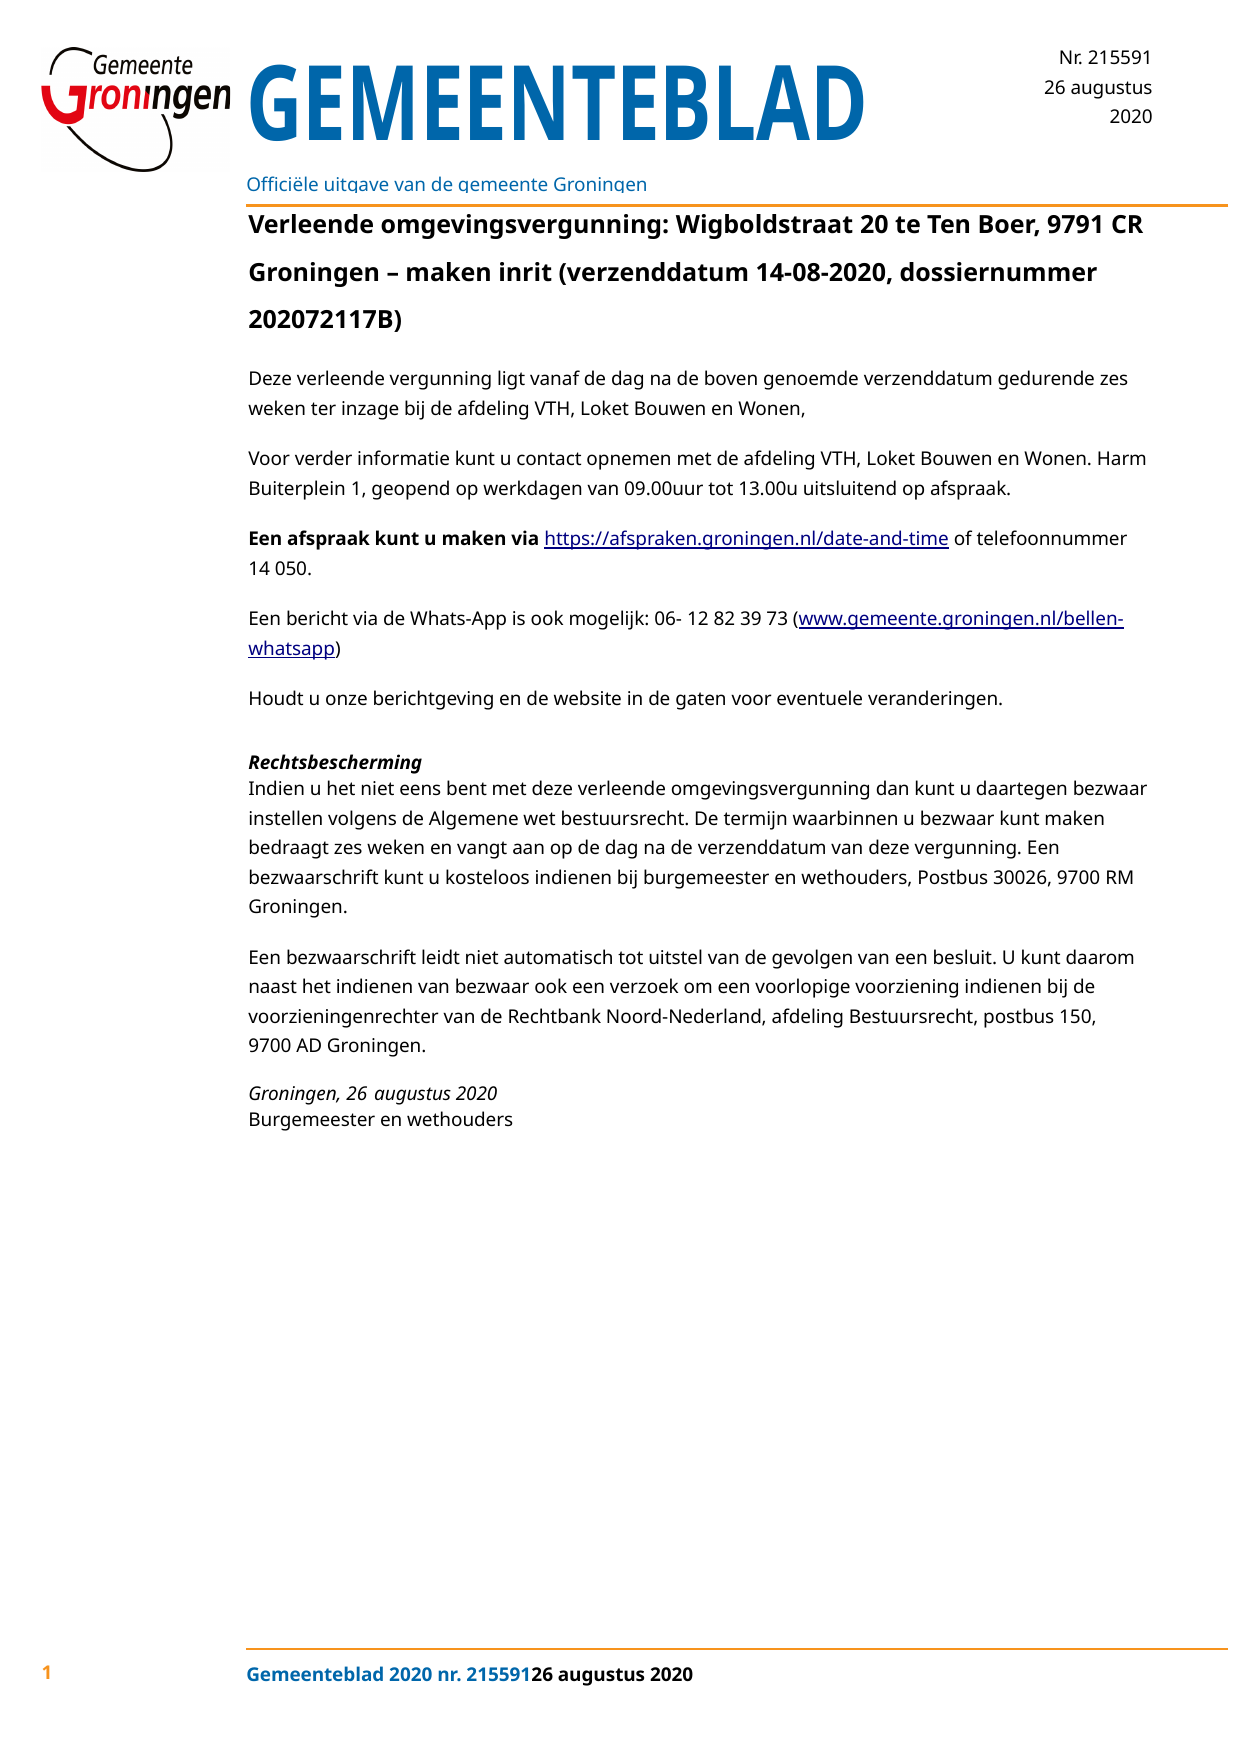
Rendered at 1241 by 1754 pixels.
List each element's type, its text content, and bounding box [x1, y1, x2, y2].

text Groningen, 26 augustus 2020 [248, 1081, 1152, 1106]
text Indien u het niet eens bent met deze verleende omgevingsvergunning dan kunt u daartegen bezwaar instellen volgens de Algemene wet bestuursrecht. De termijn waarbinnen u bezwaar kunt maken bedraagt zes weken en vangt aan op de dag na de verzenddatum van deze vergunning. Een bezwaarschrift kunt u kosteloos indienen bij burgemeester en wethouders, Postbus 30026, 9700 RM Groningen. [248, 775, 1152, 919]
text Een bezwaarschrift leidt niet automatisch tot uitstel van de gevolgen van een besluit. U kunt daarom naast het indienen van bezwaar ook een verzoek om een voorlopige voorziening indienen bij de voorzieningenrechter van de Rechtbank Noord-Nederland, afdeling Bestuursrecht, postbus 150, 9700 AD Groningen. [248, 944, 1152, 1058]
text Burgemeester en wethouders [248, 1106, 1152, 1132]
text Deze verleende vergunning ligt vanaf de dag na de boven genoemde verzenddatum gedurende zes weken ter inzage bij de afdeling VTH, Loket Bouwen en Wonen, [248, 366, 1152, 421]
text Rechtsbescherming [248, 749, 1152, 775]
text Een afspraak kunt u maken via https://afspraken.groningen.nl/date-and-time of telefoonnummer 14 050. [248, 526, 1152, 581]
text Voor verder informatie kunt u contact opnemen met de afdeling VTH, Loket Bouwen en Wonen. Harm Buiterplein 1, geopend op werkdagen van 09.00uur tot 13.00u uitsluitend op afspraak. [248, 446, 1152, 501]
text Verleende omgevingsvergunning: Wigboldstraat 20 te Ten Boer, 9791 CR Groningen – maken inrit (verzenddatum 14-08-2020, dossiernummer 202072117B) [248, 207, 1152, 336]
picture [41, 47, 231, 172]
text Houdt u onze berichtgeving en de website in de gaten voor eventuele veranderingen. [248, 686, 1152, 711]
text Een bericht via de Whats-App is ook mogelijk: 06- 12 82 39 73 (www.gemeente.groningen.nl/bellen-whatsapp) [248, 606, 1152, 661]
